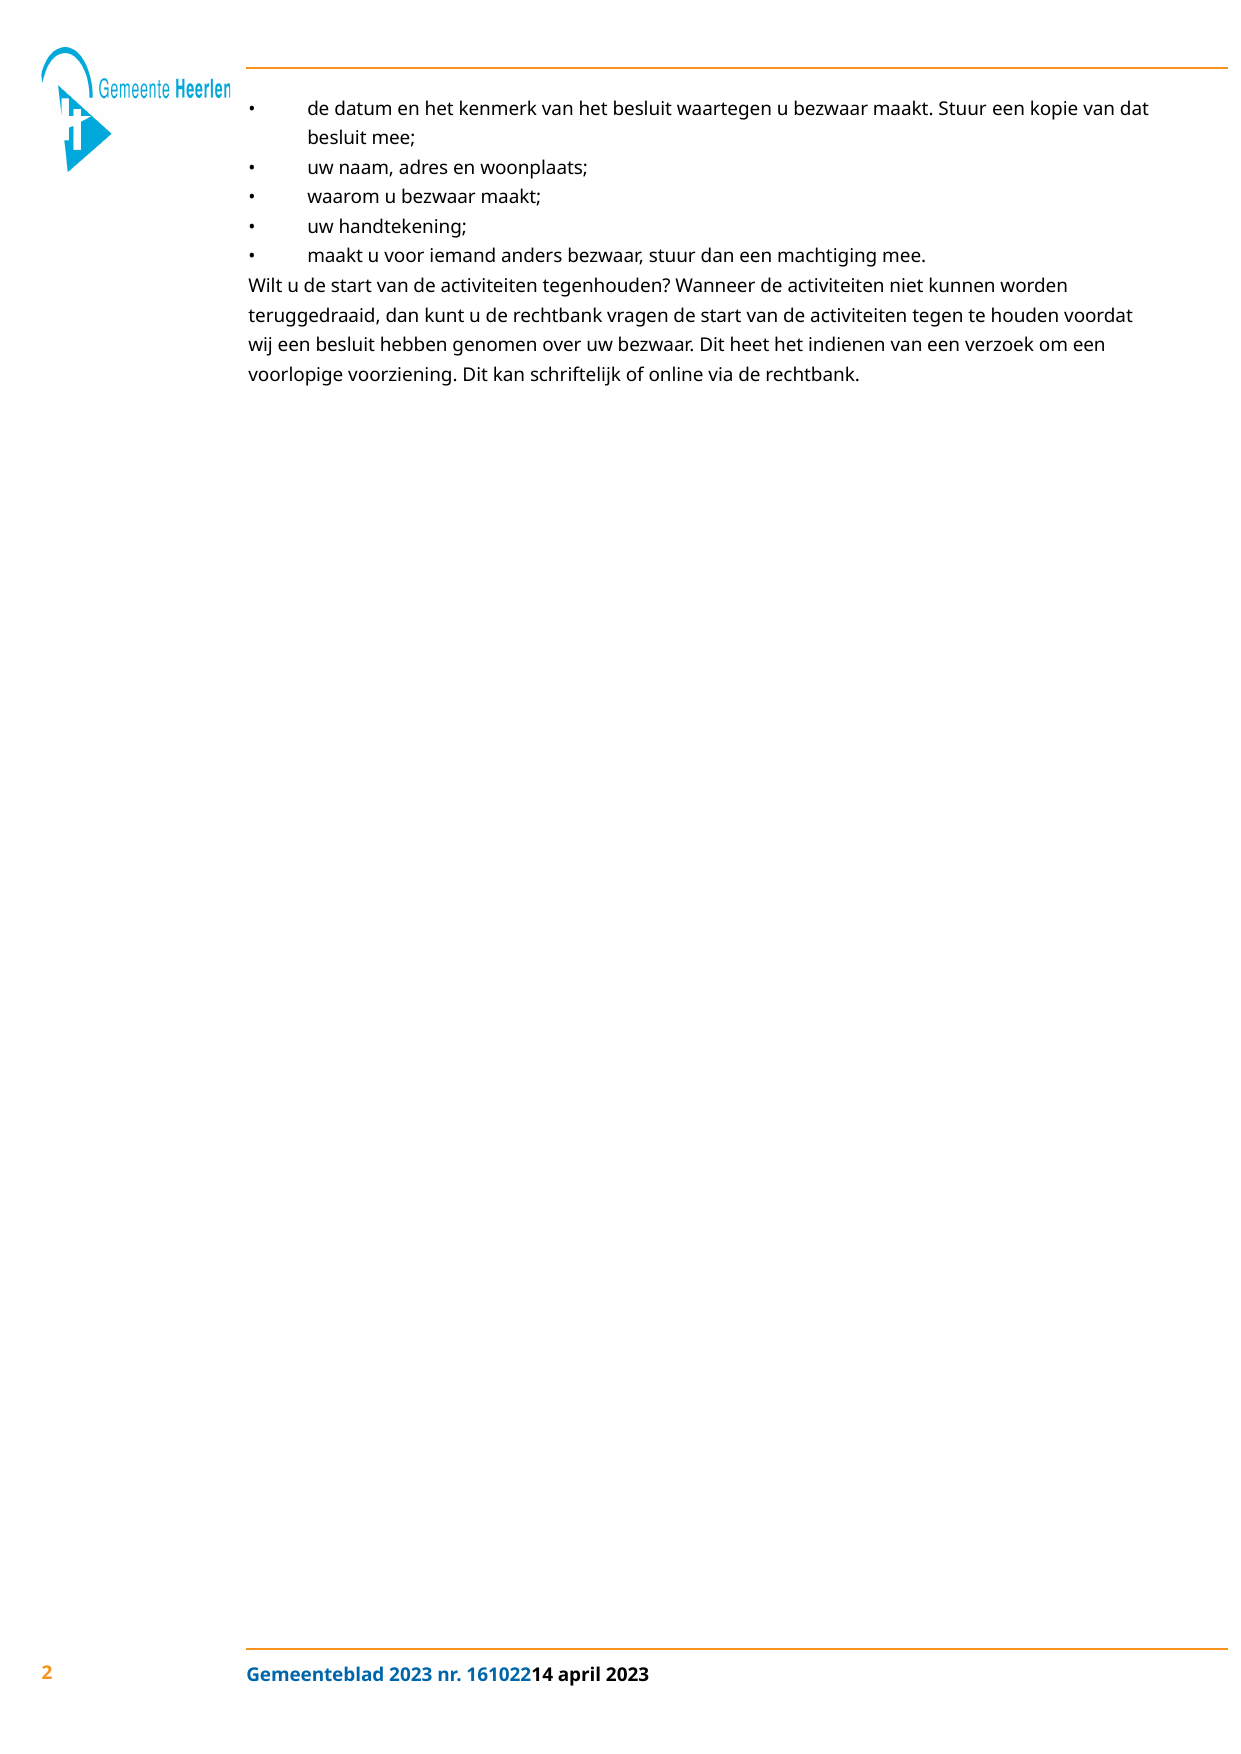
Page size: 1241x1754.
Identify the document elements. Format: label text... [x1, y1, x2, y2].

text Wilt u de start van de activiteiten tegenhouden? Wanneer de activiteiten niet kunnen worden teruggedraaid, dan kunt u de rechtbank vragen de start van de activiteiten tegen te houden voordat wij een besluit hebben genomen over uw bezwaar. Dit heet het indienen van een verzoek om een voorlopige voorziening. Dit kan schriftelijk of online via de rechtbank. [248, 272, 1152, 387]
picture [41, 47, 59, 70]
picture [41, 47, 231, 172]
list waarom u bezwaar maakt; [248, 183, 1152, 209]
list maakt u voor iemand anders bezwaar, stuur dan een machtiging mee. [248, 243, 1152, 268]
list uw handtekening; [248, 213, 1152, 239]
list de datum en het kenmerk van het besluit waartegen u bezwaar maakt. Stuur een kopie van dat besluit mee; [248, 95, 1152, 150]
list uw naam, adres en woonplaats; [248, 154, 1152, 180]
